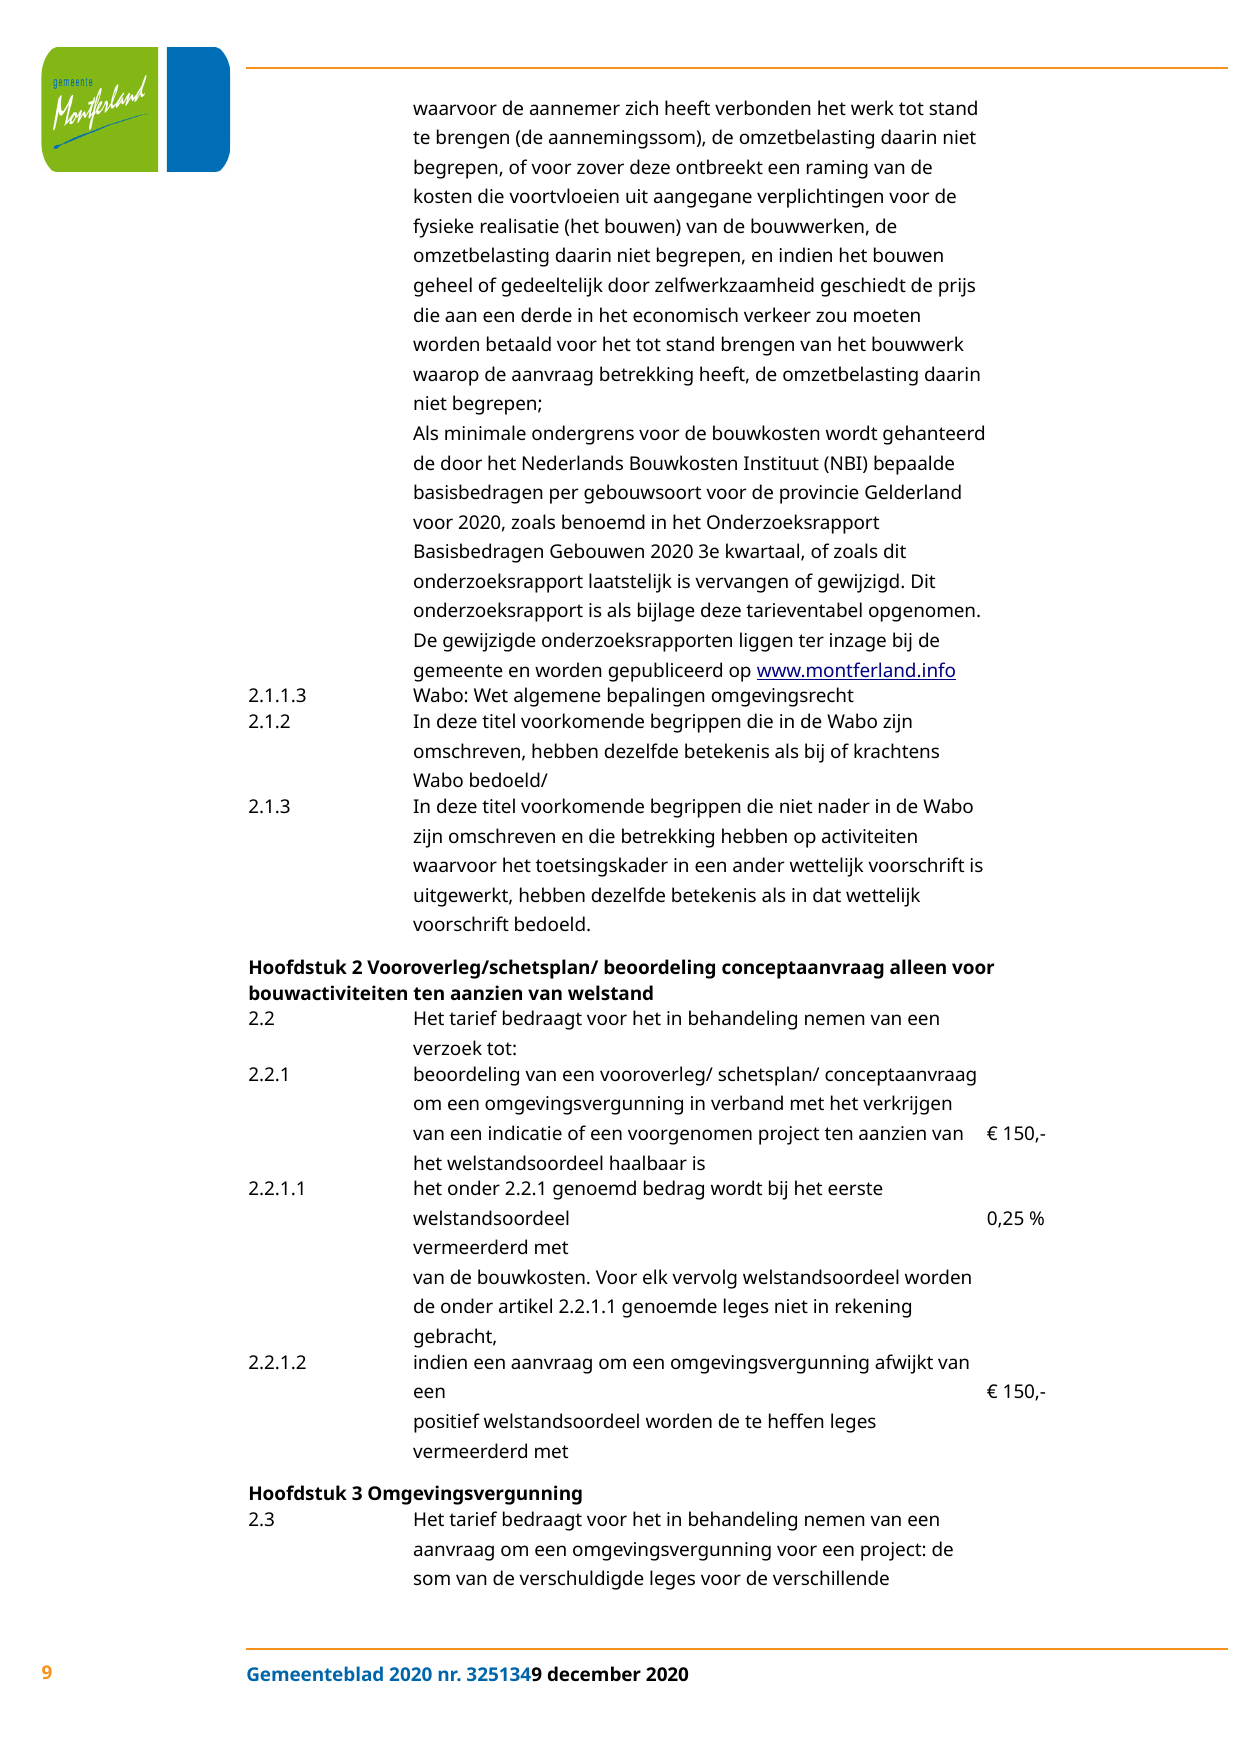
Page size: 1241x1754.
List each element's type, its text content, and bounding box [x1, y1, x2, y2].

table_cell [987, 95, 1152, 683]
table_header [987, 1506, 1152, 1591]
table_cell [987, 793, 1152, 937]
table_cell [248, 95, 413, 683]
table_header Het tarief bedraagt voor het in behandeling nemen van een aanvraag om een omgevingsvergunning voor een project: de som van de verschuldigde leges voor de verschillende [413, 1506, 987, 1591]
table_cell [987, 708, 1152, 793]
text Hoofdstuk 2 Vooroverleg/schetsplan/ beoordeling conceptaanvraag alleen voor bouwactiviteiten ten aanzien van welstand [248, 954, 1152, 1006]
table_cell waarvoor de aannemer zich heeft verbonden het werk tot stand te brengen (de aannemingssom), de omzetbelasting daarin niet begrepen, of voor zover deze ontbreekt een raming van de kosten die voortvloeien uit aangegane verplichtingen voor de fysieke realisatie (het bouwen) van de bouwwerken, de omzetbelasting daarin niet begrepen, en indien het bouwen geheel of gedeeltelijk door zelfwerkzaamheid geschiedt de prijs die aan een derde in het economisch verkeer zou moeten worden betaald voor het tot stand brengen van het bouwwerk waarop de aanvraag betrekking heeft, de omzetbelasting daarin niet begrepen; Als minimale ondergrens voor de bouwkosten wordt gehanteerd de door het Nederlands Bouwkosten Instituut (NBI) bepaalde basisbedragen per gebouwsoort voor de provincie Gelderland voor 2020, zoals benoemd in het Onderzoeksrapport Basisbedragen Gebouwen 2020 3e kwartaal, of zoals dit onderzoeksrapport laatstelijk is vervangen of gewijzigd. Dit onderzoeksrapport is als bijlage deze tarieventabel opgenomen. De gewijzigde onderzoeksrapporten liggen ter inzage bij de gemeente en worden gepubliceerd op www.montferland.info [413, 95, 987, 683]
table_cell In deze titel voorkomende begrippen die niet nader in de Wabo zijn omschreven en die betrekking hebben op activiteiten waarvoor het toetsingskader in een ander wettelijk voorschrift is uitgewerkt, hebben dezelfde betekenis als in dat wettelijk voorschrift bedoeld. [413, 793, 987, 937]
table_cell In deze titel voorkomende begrippen die in de Wabo zijn omschreven, hebben dezelfde betekenis als bij of krachtens Wabo bedoeld/ [413, 708, 987, 793]
table_cell beoordeling van een vooroverleg/ schetsplan/ conceptaanvraag om een omgevingsvergunning in verband met het verkrijgen van een indicatie of een voorgenomen project ten aanzien van het welstandsoordeel haalbaar is [413, 1061, 987, 1175]
table_cell Wabo: Wet algemene bepalingen omgevingsrecht [413, 683, 987, 708]
table_cell 0,25 % [987, 1175, 1152, 1349]
table_header Het tarief bedraagt voor het in behandeling nemen van een verzoek tot: [413, 1006, 987, 1061]
table_cell 2.2.1.2 [248, 1349, 413, 1463]
table_cell 2.2.1 [248, 1061, 413, 1175]
table_cell indien een aanvraag om een omgevingsvergunning afwijkt van een positief welstandsoordeel worden de te heffen leges vermeerderd met [413, 1349, 987, 1463]
picture [41, 47, 231, 172]
text Hoofdstuk 3 Omgevingsvergunning [248, 1480, 1152, 1506]
table_header 2.2 [248, 1006, 413, 1061]
table_header 2.3 [248, 1506, 413, 1591]
table_cell het onder 2.2.1 genoemd bedrag wordt bij het eerste welstandsoordeel vermeerderd met van de bouwkosten. Voor elk vervolg welstandsoordeel worden de onder artikel 2.2.1.1 genoemde leges niet in rekening gebracht, [413, 1175, 987, 1349]
table_cell 2.1.3 [248, 793, 413, 937]
table_cell 2.2.1.1 [248, 1175, 413, 1349]
table_cell € 150,- [987, 1061, 1152, 1175]
table_cell 2.1.2 [248, 708, 413, 793]
table_cell € 150,- [987, 1349, 1152, 1463]
table_header [987, 1006, 1152, 1061]
table_cell 2.1.1.3 [248, 683, 413, 708]
table_cell [987, 683, 1152, 708]
